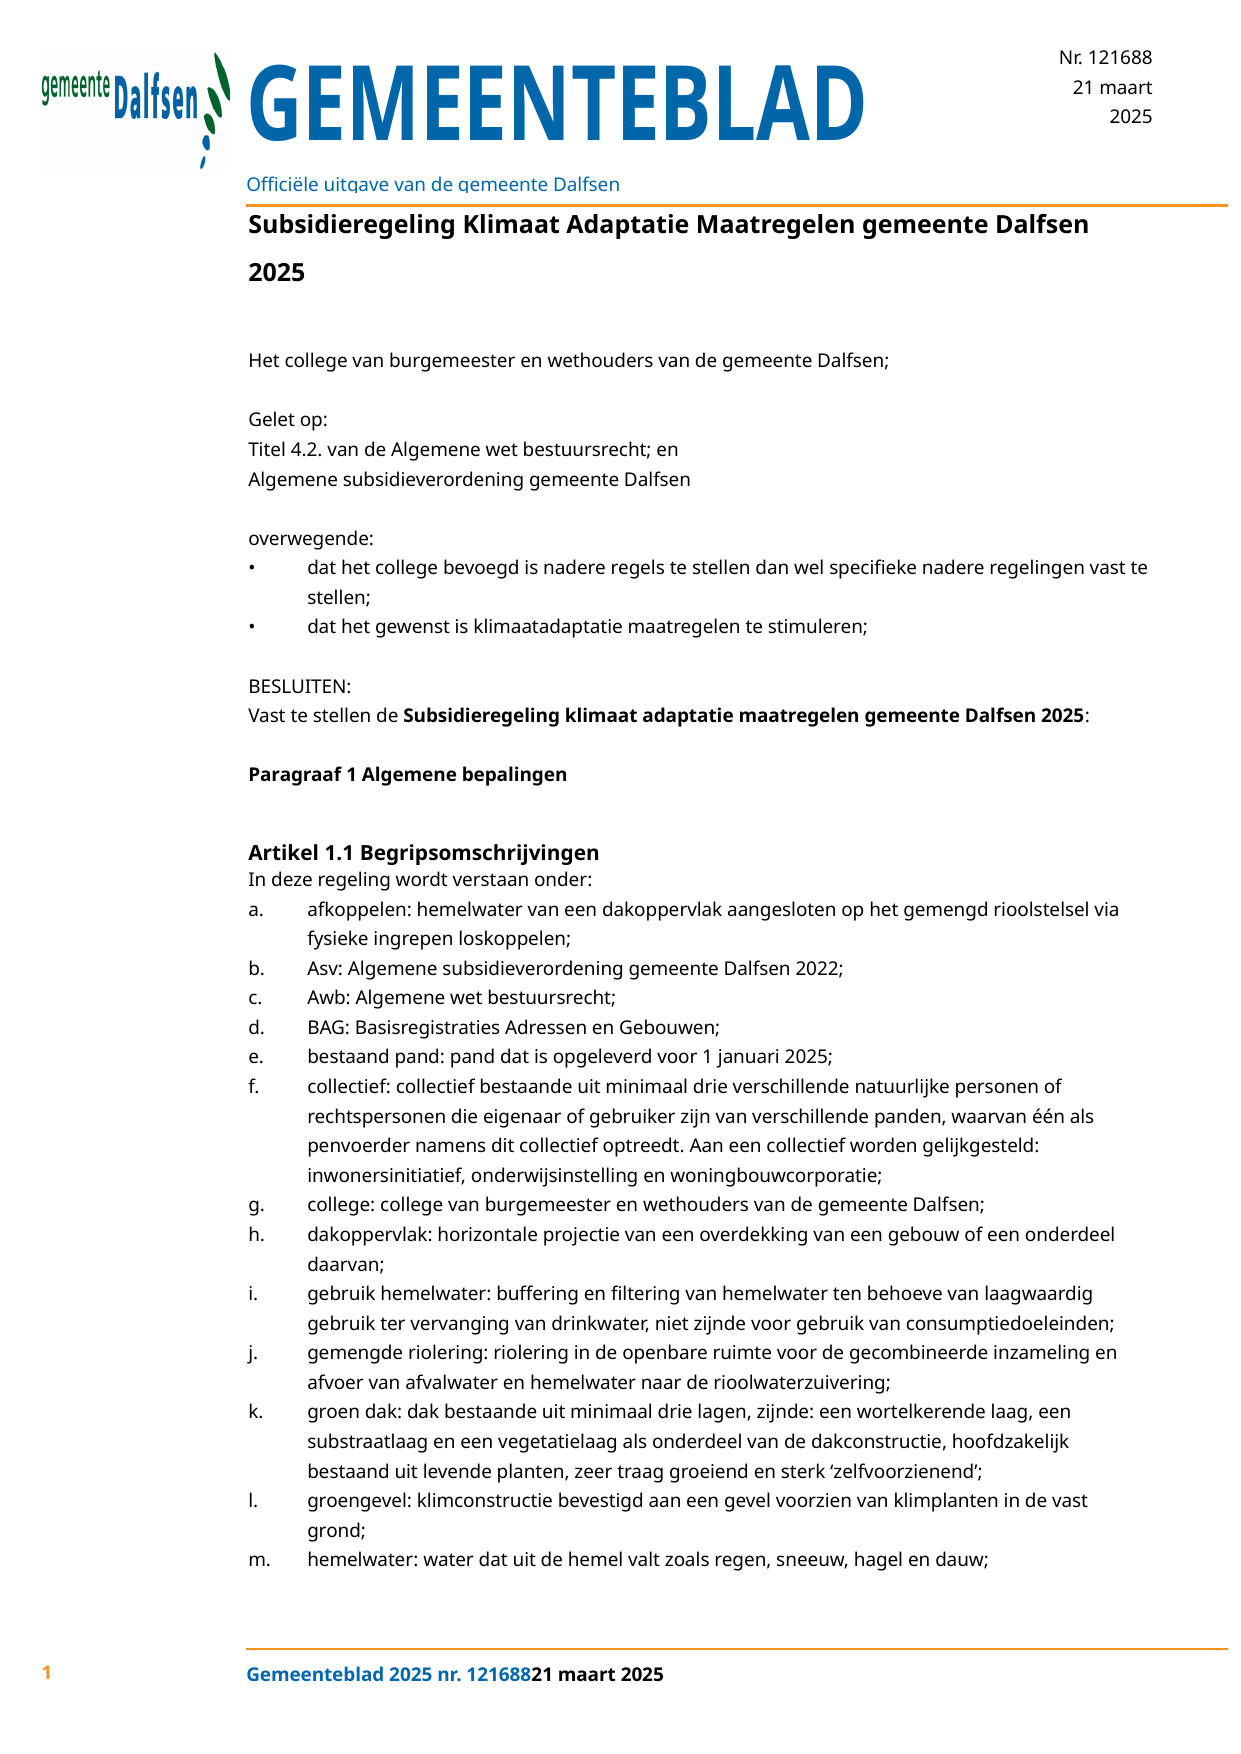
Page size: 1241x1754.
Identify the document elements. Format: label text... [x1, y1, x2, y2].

text Algemene subsidieverordening gemeente Dalfsen [248, 466, 1152, 492]
list gebruik hemelwater: buffering en filtering van hemelwater ten behoeve van laagwaardig gebruik ter vervanging van drinkwater, niet zijnde voor gebruik van consumptiedoeleinden; [248, 1280, 1152, 1336]
list groengevel: klimconstructie bevestigd aan een gevel voorzien van klimplanten in de vast grond; [248, 1487, 1152, 1543]
text Artikel 1.1 Begripsomschrijvingen [248, 838, 1152, 866]
text In deze regeling wordt verstaan onder: [248, 866, 1152, 892]
list gemengde riolering: riolering in de openbare ruimte voor de gecombineerde inzameling en afvoer van afvalwater en hemelwater naar de rioolwaterzuivering; [248, 1339, 1152, 1395]
text Gelet op: [248, 407, 1152, 432]
list dat het college bevoegd is nadere regels te stellen dan wel specifieke nadere regelingen vast te stellen; [248, 554, 1152, 610]
text BESLUITEN: [248, 673, 1152, 699]
list groen dak: dak bestaande uit minimaal drie lagen, zijnde: een wortelkerende laag, een substraatlaag en een vegetatielaag als onderdeel van de dakconstructie, hoofdzakelijk bestaand uit levende planten, zeer traag groeiend en sterk ‘zelfvoorzienend’; [248, 1399, 1152, 1484]
list BAG: Basisregistraties Adressen en Gebouwen; [248, 1014, 1152, 1040]
list afkoppelen: hemelwater van een dakoppervlak aangesloten op het gemengd rioolstelsel via fysieke ingrepen loskoppelen; [248, 896, 1152, 951]
list bestaand pand: pand dat is opgeleverd voor 1 januari 2025; [248, 1044, 1152, 1069]
text Het college van burgemeester en wethouders van de gemeente Dalfsen; [248, 347, 1152, 373]
list college: college van burgemeester en wethouders van de gemeente Dalfsen; [248, 1192, 1152, 1217]
text Paragraaf 1 Algemene bepalingen [248, 762, 1152, 787]
list dat het gewenst is klimaatadaptatie maatregelen te stimuleren; [248, 614, 1152, 639]
list collectief: collectief bestaande uit minimaal drie verschillende natuurlijke personen of rechtspersonen die eigenaar of gebruiker zijn van verschillende panden, waarvan één als penvoerder namens dit collectief optreedt. Aan een collectief worden gelijkgesteld: inwonersinitiatief, onderwijsinstelling en woningbouwcorporatie; [248, 1073, 1152, 1188]
text overwegende: [248, 525, 1152, 551]
list Asv: Algemene subsidieverordening gemeente Dalfsen 2022; [248, 955, 1152, 981]
list Awb: Algemene wet bestuursrecht; [248, 984, 1152, 1010]
list hemelwater: water dat uit de hemel valt zoals regen, sneeuw, hagel en dauw; [248, 1547, 1152, 1572]
text Titel 4.2. van de Algemene wet bestuursrecht; en [248, 436, 1152, 462]
text Subsidieregeling Klimaat Adaptatie Maatregelen gemeente Dalfsen 2025 [248, 207, 1152, 288]
list dakoppervlak: horizontale projectie van een overdekking van een gebouw of een onderdeel daarvan; [248, 1221, 1152, 1277]
text Vast te stellen de Subsidieregeling klimaat adaptatie maatregelen gemeente Dalfsen 2025: [248, 702, 1152, 728]
picture [41, 47, 231, 172]
